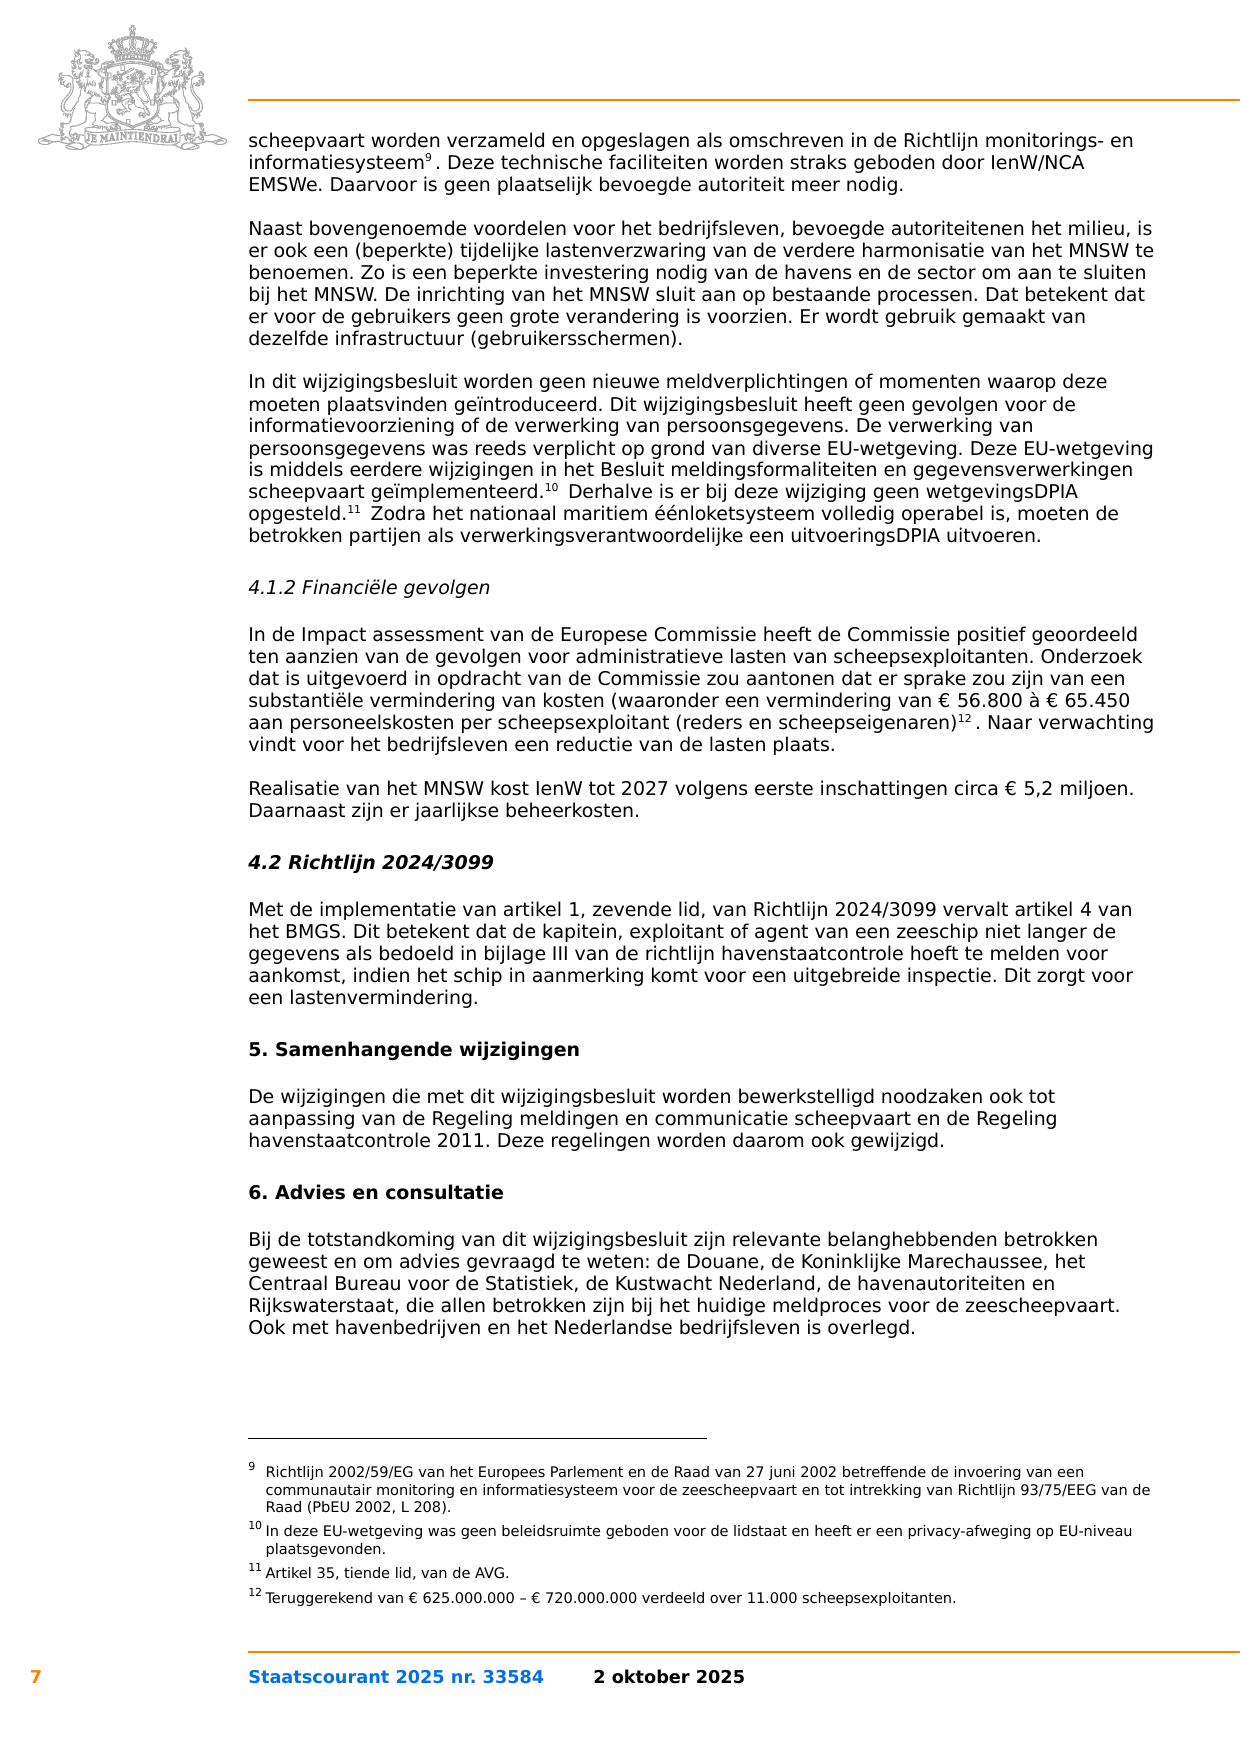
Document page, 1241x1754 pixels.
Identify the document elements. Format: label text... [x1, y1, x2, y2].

text De wijzigingen die met dit wijzigingsbesluit worden bewerkstelligd noodzaken ook tot aanpassing van de Regeling meldingen en communicatie scheepvaart en de Regeling havenstaatcontrole 2011. Deze regelingen worden daarom ook gewijzigd. [248, 1086, 1163, 1152]
text Bij de totstandkoming van dit wijzigingsbesluit zijn relevante belanghebbenden betrokken geweest en om advies gevraagd te weten: de Douane, de Koninklijke Marechaussee, het Centraal Bureau voor de Statistiek, de Kustwacht Nederland, de havenautoriteiten en Rijkswaterstaat, die allen betrokken zijn bij het huidige meldproces voor de zeescheepvaart. Ook met havenbedrijven en het Nederlandse bedrijfsleven is overlegd. [248, 1229, 1163, 1339]
text Met de implementatie van artikel 1, zevende lid, van Richtlijn 2024/3099 vervalt artikel 4 van het BMGS. Dit betekent dat de kapitein, exploitant of agent van een zeeschip niet langer de gegevens als bedoeld in bijlage III van de richtlijn havenstaatcontrole hoeft te melden voor aankomst, indien het schip in aanmerking komt voor een uitgebreide inspectie. Dit zorgt voor een lastenvermindering. [248, 899, 1163, 1009]
picture [38, 25, 227, 150]
subtitle 5. Samenhangende wijzigingen [248, 1039, 1163, 1061]
text In de Impact assessment van de Europese Commissie heeft de Commissie positief geoordeeld ten aanzien van de gevolgen voor administratieve lasten van scheepsexploitanten. Onderzoek dat is uitgevoerd in opdracht van de Commissie zou aantonen dat er sprake zou zijn van een substantiële vermindering van kosten (waaronder een vermindering van € 56.800 à € 65.450 aan personeelskosten per scheepsexploitant (reders en scheepseigenaren). Naar verwachting vindt voor het bedrijfsleven een reductie van de lasten plaats. [248, 624, 1163, 756]
text In dit wijzigingsbesluit worden geen nieuwe meldverplichtingen of momenten waarop deze moeten plaatsvinden geïntroduceerd. Dit wijzigingsbesluit heeft geen gevolgen voor de informatievoorziening of de verwerking van persoonsgegevens. De verwerking van persoonsgegevens was reeds verplicht op grond van diverse EU-wetgeving. Deze EU-wetgeving is middels eerdere wijzigingen in het Besluit meldingsformaliteiten en gegevensverwerkingen scheepvaart geïmplementeerd. Derhalve is er bij deze wijziging geen wetgevingsDPIA opgesteld. Zodra het nationaal maritiem éénloketsysteem volledig operabel is, moeten de betrokken partijen als verwerkingsverantwoordelijke een uitvoeringsDPIA uitvoeren. [248, 371, 1163, 547]
text Realisatie van het MNSW kost IenW tot 2027 volgens eerste inschattingen circa € 5,2 miljoen. Daarnaast zijn er jaarlijkse beheerkosten. [248, 778, 1163, 822]
subtitle 4.2 Richtlijn 2024/3099 [248, 852, 1163, 874]
text Naast bovengenoemde voordelen voor het bedrijfsleven, bevoegde autoriteitenen het milieu, is er ook een (beperkte) tijdelijke lastenverzwaring van de verdere harmonisatie van het MNSW te benoemen. Zo is een beperkte investering nodig van de havens en de sector om aan te sluiten bij het MNSW. De inrichting van het MNSW sluit aan op bestaande processen. Dat betekent dat er voor de gebruikers geen grote verandering is voorzien. Er wordt gebruik gemaakt van dezelfde infrastructuur (gebruikersschermen). [248, 218, 1163, 349]
text In deze EU-wetgeving was geen beleidsruimte geboden voor de lidstaat en heeft er een privacy-afweging op EU-niveau plaatsgevonden. [248, 1519, 1163, 1558]
text Teruggerekend van € 625.000.000 – € 720.000.000 verdeeld over 11.000 scheepsexploitanten. [248, 1586, 1163, 1608]
subtitle 4.1.2 Financiële gevolgen [248, 577, 1163, 599]
text scheepvaart worden verzameld en opgeslagen als omschreven in de Richtlijn monitorings- en informatiesysteem. Deze technische faciliteiten worden straks geboden door IenW/NCA EMSWe. Daarvoor is geen plaatselijk bevoegde autoriteit meer nodig. [248, 130, 1163, 196]
text Artikel 35, tiende lid, van de AVG. [248, 1561, 1163, 1583]
text Richtlijn 2002/59/EG van het Europees Parlement en de Raad van 27 juni 2002 betreffende de invoering van een communautair monitoring en informatiesysteem voor de zeescheepvaart en tot intrekking van Richtlijn 93/75/EEG van de Raad (PbEU 2002, L 208). [248, 1460, 1163, 1516]
subtitle 6. Advies en consultatie [248, 1182, 1163, 1204]
